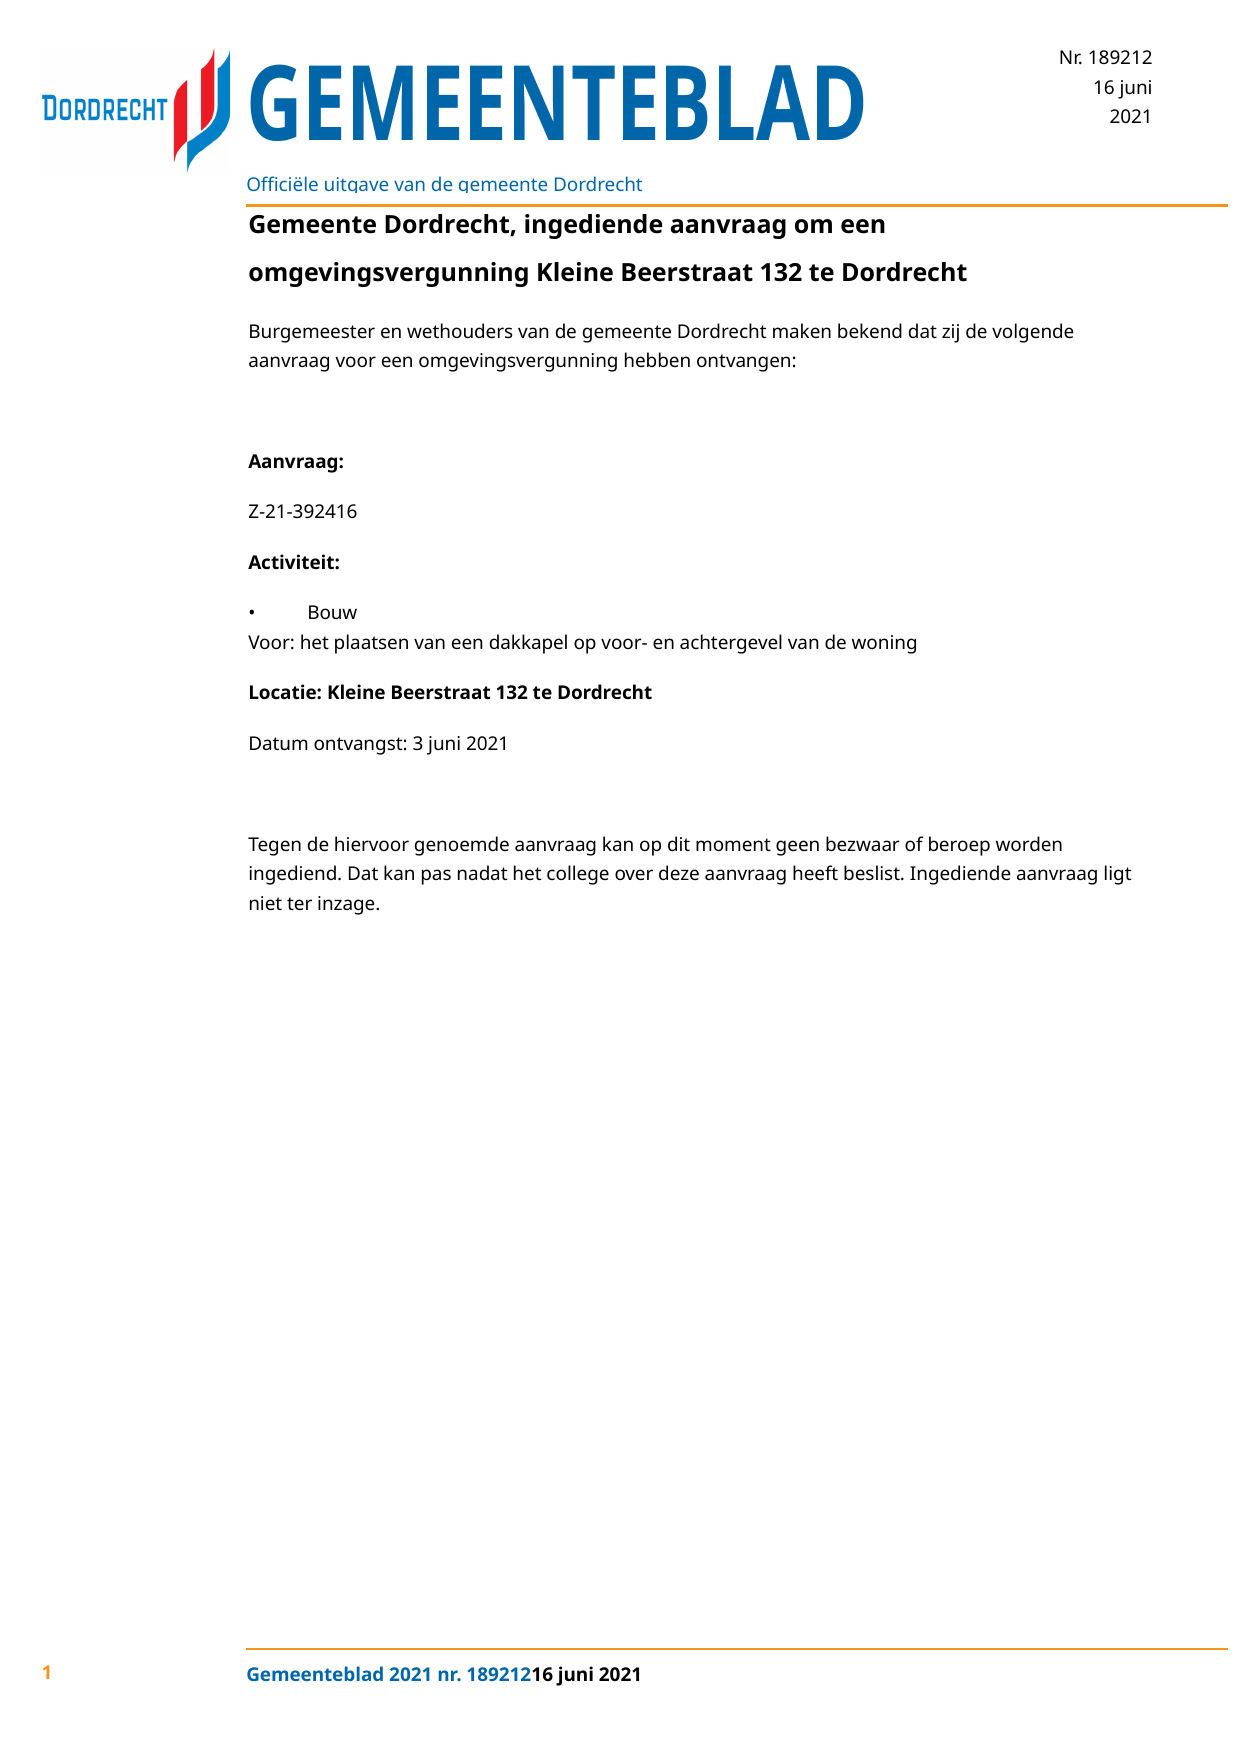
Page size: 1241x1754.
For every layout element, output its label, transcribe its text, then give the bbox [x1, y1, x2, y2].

list Bouw [248, 599, 1152, 625]
text Burgemeester en wethouders van de gemeente Dordrecht maken bekend dat zij de volgende aanvraag voor een omgevingsvergunning hebben ontvangen: [248, 318, 1152, 373]
text Datum ontvangst: 3 juni 2021 [248, 730, 1152, 756]
text Aanvraag: [248, 448, 1152, 474]
text Locatie: Kleine Beerstraat 132 te Dordrecht [248, 679, 1152, 705]
text Gemeente Dordrecht, ingediende aanvraag om een omgevingsvergunning Kleine Beerstraat 132 te Dordrecht [248, 207, 1152, 288]
text Voor: het plaatsen van een dakkapel op voor- en achtergevel van de woning [248, 629, 1152, 655]
text Tegen de hiervoor genoemde aanvraag kan op dit moment geen bezwaar of beroep worden ingediend. Dat kan pas nadat het college over deze aanvraag heeft beslist. Ingediende aanvraag ligt niet ter inzage. [248, 831, 1152, 916]
text Z-21-392416 [248, 499, 1152, 524]
text Activiteit: [248, 549, 1152, 575]
picture [41, 47, 231, 172]
